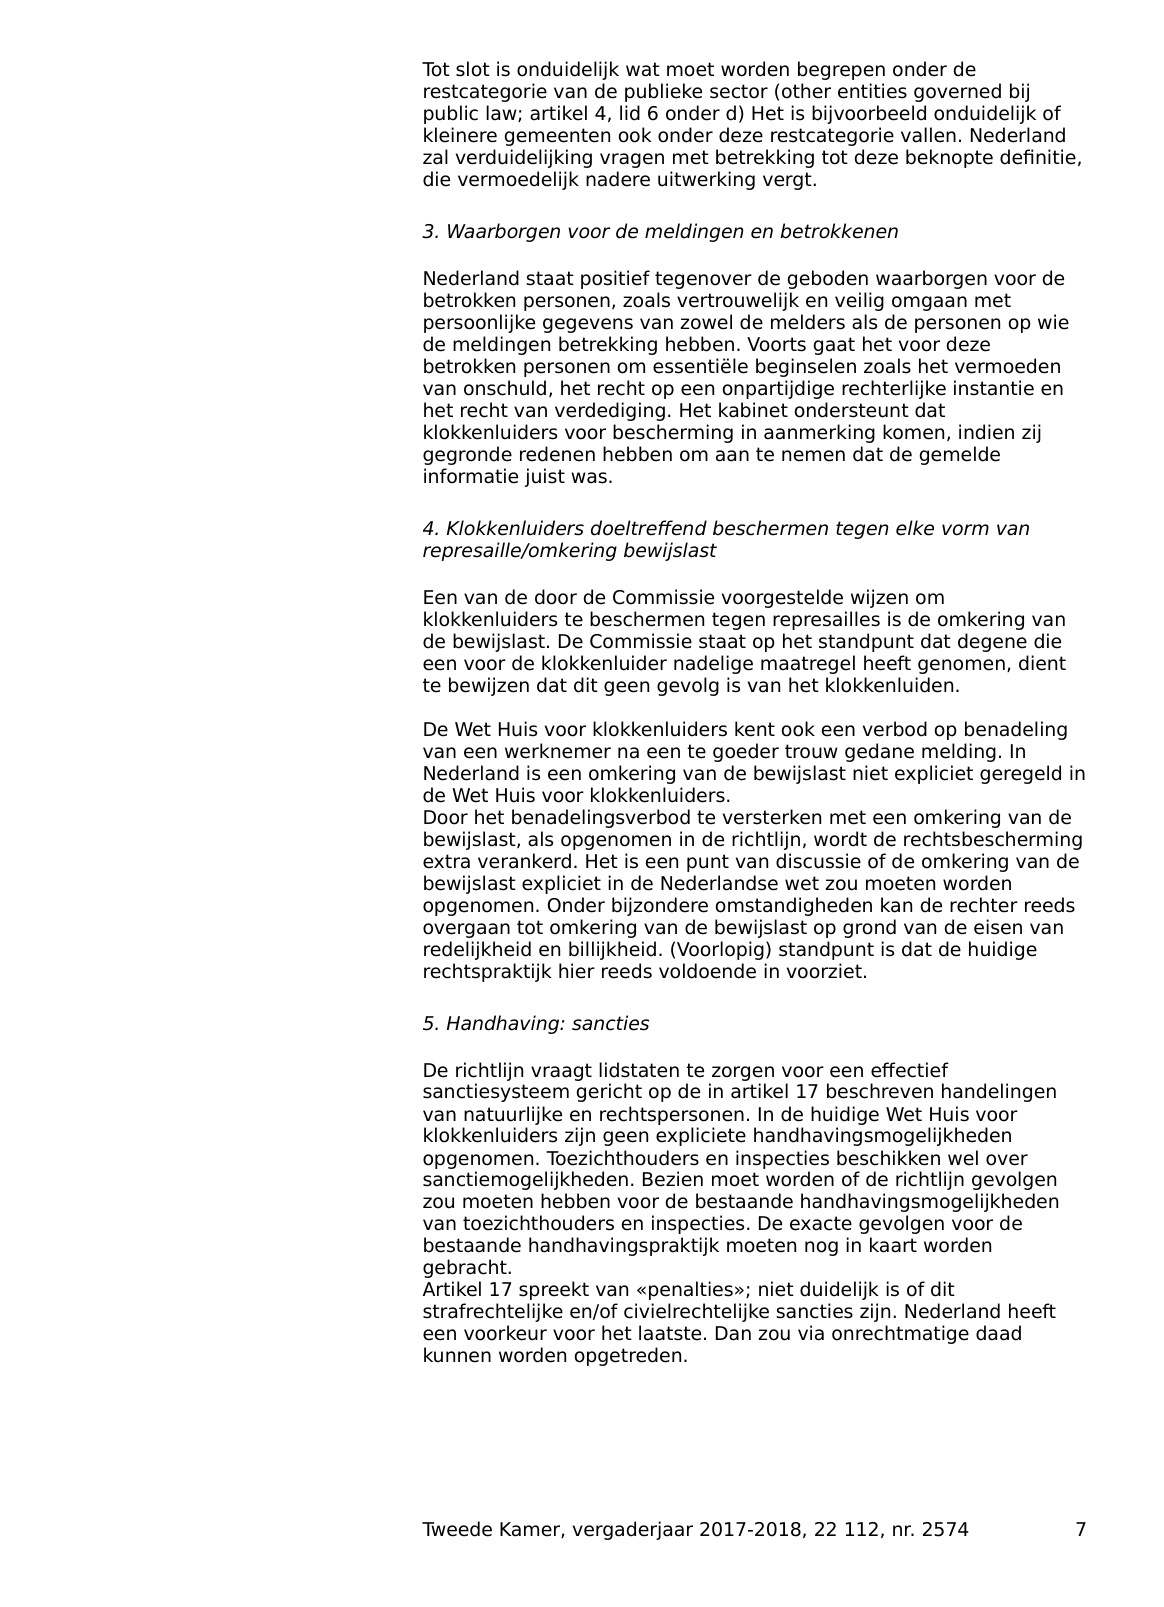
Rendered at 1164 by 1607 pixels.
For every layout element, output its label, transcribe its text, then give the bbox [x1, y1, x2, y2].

text De richtlijn vraagt lidstaten te zorgen voor een effectief sanctiesysteem gericht op de in artikel 17 beschreven handelingen van natuurlijke en rechtspersonen. In de huidige Wet Huis voor klokkenluiders zijn geen expliciete handhavingsmogelijkheden opgenomen. Toezichthouders en inspecties beschikken wel over sanctiemogelijkheden. Bezien moet worden of de richtlijn gevolgen zou moeten hebben voor de bestaande handhavingsmogelijkheden van toezichthouders en inspecties. De exacte gevolgen voor de bestaande handhavingspraktijk moeten nog in kaart worden gebracht. [422, 1059, 1087, 1279]
subtitle 3. Waarborgen voor de meldingen en betrokkenen [422, 221, 1087, 243]
text Tot slot is onduidelijk wat moet worden begrepen onder de restcategorie van de publieke sector (other entities governed bij public law; artikel 4, lid 6 onder d) Het is bijvoorbeeld onduidelijk of kleinere gemeenten ook onder deze restcategorie vallen. Nederland zal verduidelijking vragen met betrekking tot deze beknopte definitie, die vermoedelijk nadere uitwerking vergt. [422, 59, 1087, 191]
text De Wet Huis voor klokkenluiders kent ook een verbod op benadeling van een werknemer na een te goeder trouw gedane melding. In Nederland is een omkering van de bewijslast niet expliciet geregeld in de Wet Huis voor klokkenluiders. [422, 719, 1087, 807]
subtitle 4. Klokkenluiders doeltreffend beschermen tegen elke vorm van represaille/omkering bewijslast [422, 518, 1087, 562]
subtitle 5. Handhaving: sancties [422, 1012, 1087, 1034]
text Een van de door de Commissie voorgestelde wijzen om klokkenluiders te beschermen tegen represailles is de omkering van de bewijslast. De Commissie staat op het standpunt dat degene die een voor de klokkenluider nadelige maatregel heeft genomen, dient te bewijzen dat dit geen gevolg is van het klokkenluiden. [422, 587, 1087, 697]
text Door het benadelingsverbod te versterken met een omkering van de bewijslast, als opgenomen in de richtlijn, wordt de rechtsbescherming extra verankerd. Het is een punt van discussie of de omkering van de bewijslast expliciet in de Nederlandse wet zou moeten worden opgenomen. Onder bijzondere omstandigheden kan de rechter reeds overgaan tot omkering van de bewijslast op grond van de eisen van redelijkheid en billijkheid. (Voorlopig) standpunt is dat de huidige rechtspraktijk hier reeds voldoende in voorziet. [422, 807, 1087, 982]
text Artikel 17 spreekt van «penalties»; niet duidelijk is of dit strafrechtelijke en/of civielrechtelijke sancties zijn. Nederland heeft een voorkeur voor het laatste. Dan zou via onrechtmatige daad kunnen worden opgetreden. [422, 1279, 1087, 1367]
text Nederland staat positief tegenover de geboden waarborgen voor de betrokken personen, zoals vertrouwelijk en veilig omgaan met persoonlijke gegevens van zowel de melders als de personen op wie de meldingen betrekking hebben. Voorts gaat het voor deze betrokken personen om essentiële beginselen zoals het vermoeden van onschuld, het recht op een onpartijdige rechterlijke instantie en het recht van verdediging. Het kabinet ondersteunt dat klokkenluiders voor bescherming in aanmerking komen, indien zij gegronde redenen hebben om aan te nemen dat de gemelde informatie juist was. [422, 268, 1087, 488]
